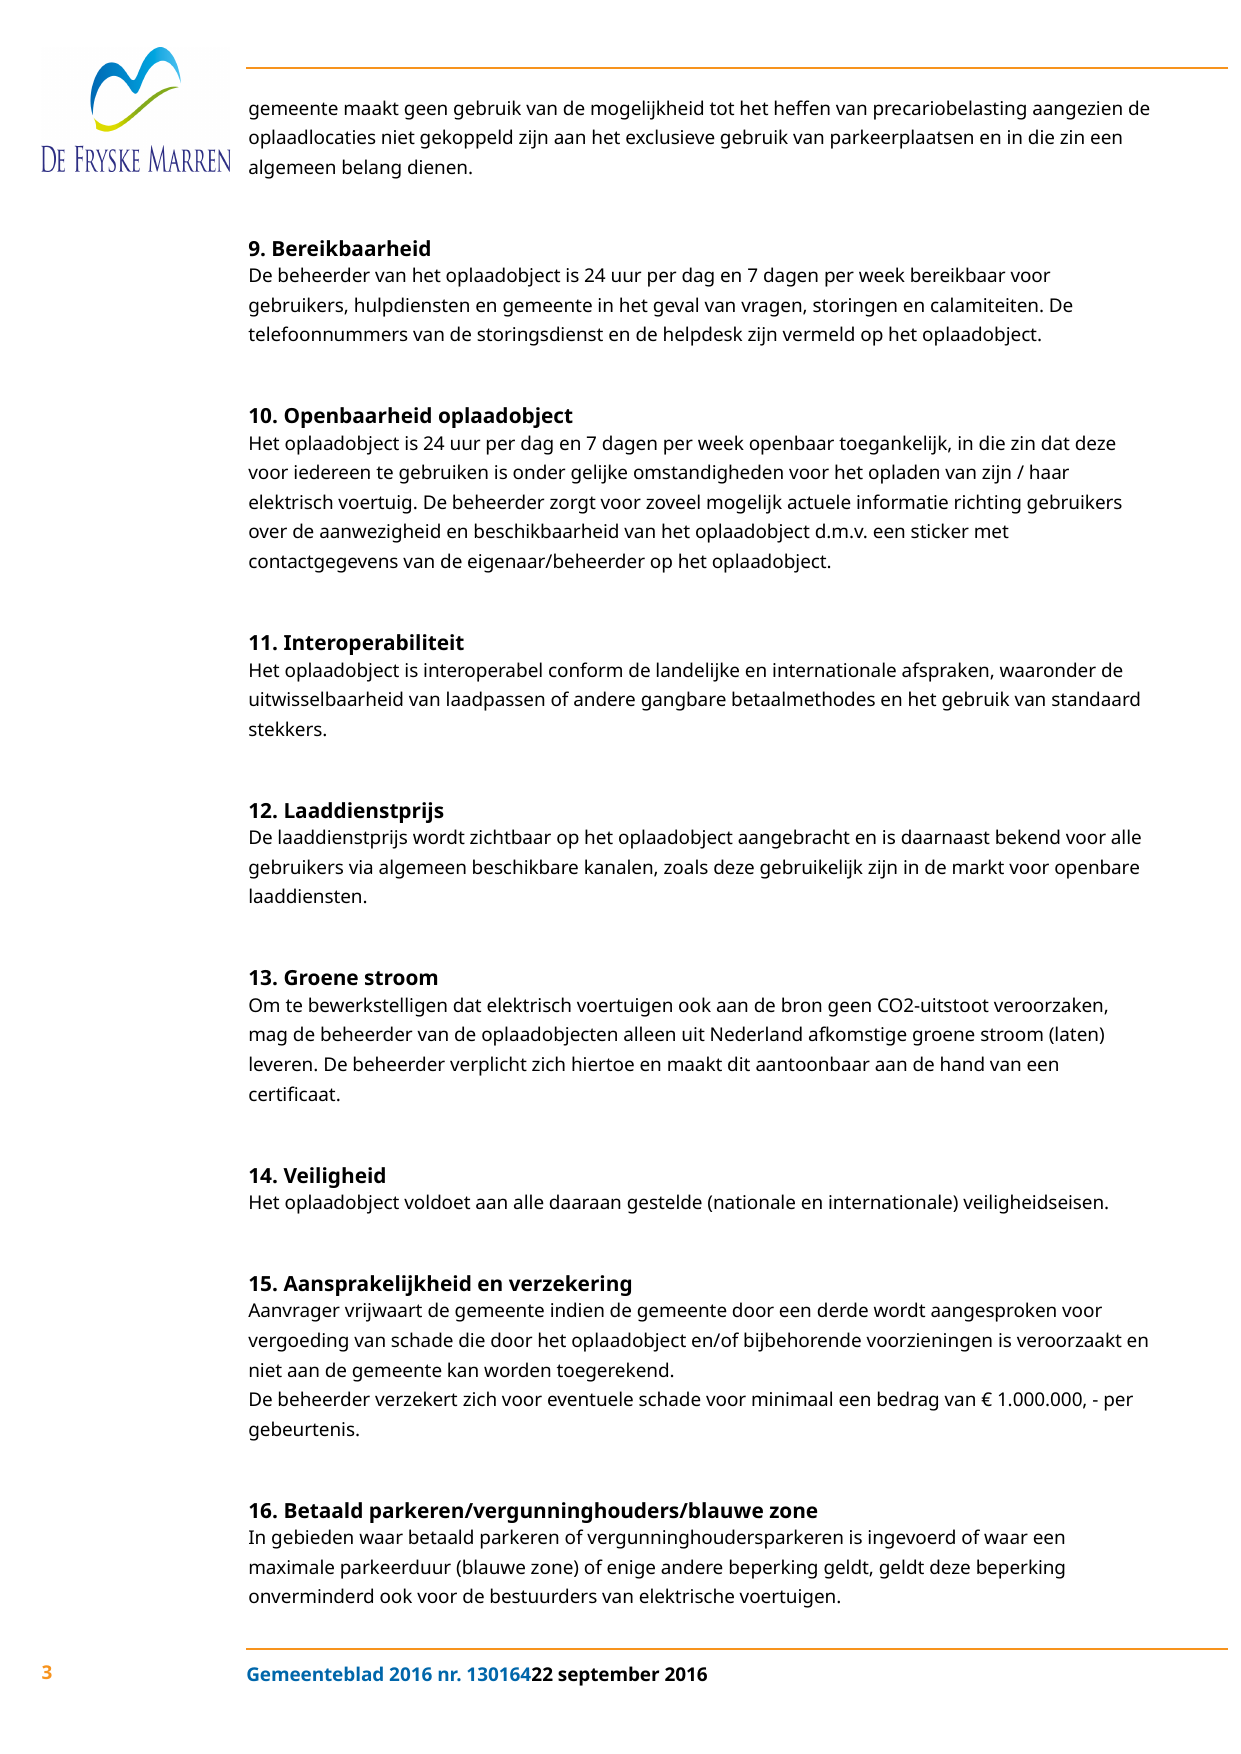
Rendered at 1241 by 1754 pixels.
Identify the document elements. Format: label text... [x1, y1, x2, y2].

text 11. Interoperabiliteit [248, 628, 1152, 657]
text Het oplaadobject is 24 uur per dag en 7 dagen per week openbaar toegankelijk, in die zin dat deze voor iedereen te gebruiken is onder gelijke omstandigheden voor het opladen van zijn / haar elektrisch voertuig. De beheerder zorgt voor zoveel mogelijk actuele informatie richting gebruikers over de aanwezigheid en beschikbaarheid van het oplaadobject d.m.v. een sticker met contactgegevens van de eigenaar/beheerder op het oplaadobject. [248, 430, 1152, 574]
text Om te bewerkstelligen dat elektrisch voertuigen ook aan de bron geen CO2-uitstoot veroorzaken, mag de beheerder van de oplaadobjecten alleen uit Nederland afkomstige groene stroom (laten) leveren. De beheerder verplicht zich hiertoe en maakt dit aantoonbaar aan de hand van een certificaat. [248, 992, 1152, 1106]
text 10. Openbaarheid oplaadobject [248, 402, 1152, 430]
text Het oplaadobject voldoet aan alle daaraan gestelde (nationale en internationale) veiligheidseisen. [248, 1189, 1152, 1215]
text In gebieden waar betaald parkeren of vergunninghoudersparkeren is ingevoerd of waar een maximale parkeerduur (blauwe zone) of enige andere beperking geldt, geldt deze beperking onverminderd ook voor de bestuurders van elektrische voertuigen. [248, 1524, 1152, 1609]
text 12. Laaddienstprijs [248, 796, 1152, 824]
text De beheerder verzekert zich voor eventuele schade voor minimaal een bedrag van € 1.000.000, - per gebeurtenis. [248, 1386, 1152, 1442]
text 15. Aansprakelijkheid en verzekering [248, 1269, 1152, 1298]
text 9. Bereikbaarheid [248, 234, 1152, 262]
text De laaddienstprijs wordt zichtbaar op het oplaadobject aangebracht en is daarnaast bekend voor alle gebruikers via algemeen beschikbare kanalen, zoals deze gebruikelijk zijn in de markt voor openbare laaddiensten. [248, 824, 1152, 909]
text Het oplaadobject is interoperabel conform de landelijke en internationale afspraken, waaronder de uitwisselbaarheid van laadpassen of andere gangbare betaalmethodes en het gebruik van standaard stekkers. [248, 657, 1152, 742]
text Aanvrager vrijwaart de gemeente indien de gemeente door een derde wordt aangesproken voor vergoeding van schade die door het oplaadobject en/of bijbehorende voorzieningen is veroorzaakt en niet aan de gemeente kan worden toegerekend. [248, 1298, 1152, 1382]
text De beheerder van het oplaadobject is 24 uur per dag en 7 dagen per week bereikbaar voor gebruikers, hulpdiensten en gemeente in het geval van vragen, storingen en calamiteiten. De telefoonnummers van de storingsdienst en de helpdesk zijn vermeld op het oplaadobject. [248, 262, 1152, 347]
text 13. Groene stroom [248, 963, 1152, 992]
text 14. Veiligheid [248, 1161, 1152, 1189]
text gemeente maakt geen gebruik van de mogelijkheid tot het heffen van precariobelasting aangezien de oplaadlocaties niet gekoppeld zijn aan het exclusieve gebruik van parkeerplaatsen en in die zin een algemeen belang dienen. [248, 95, 1152, 180]
picture [41, 47, 231, 172]
text 16. Betaald parkeren/vergunninghouders/blauwe zone [248, 1496, 1152, 1524]
